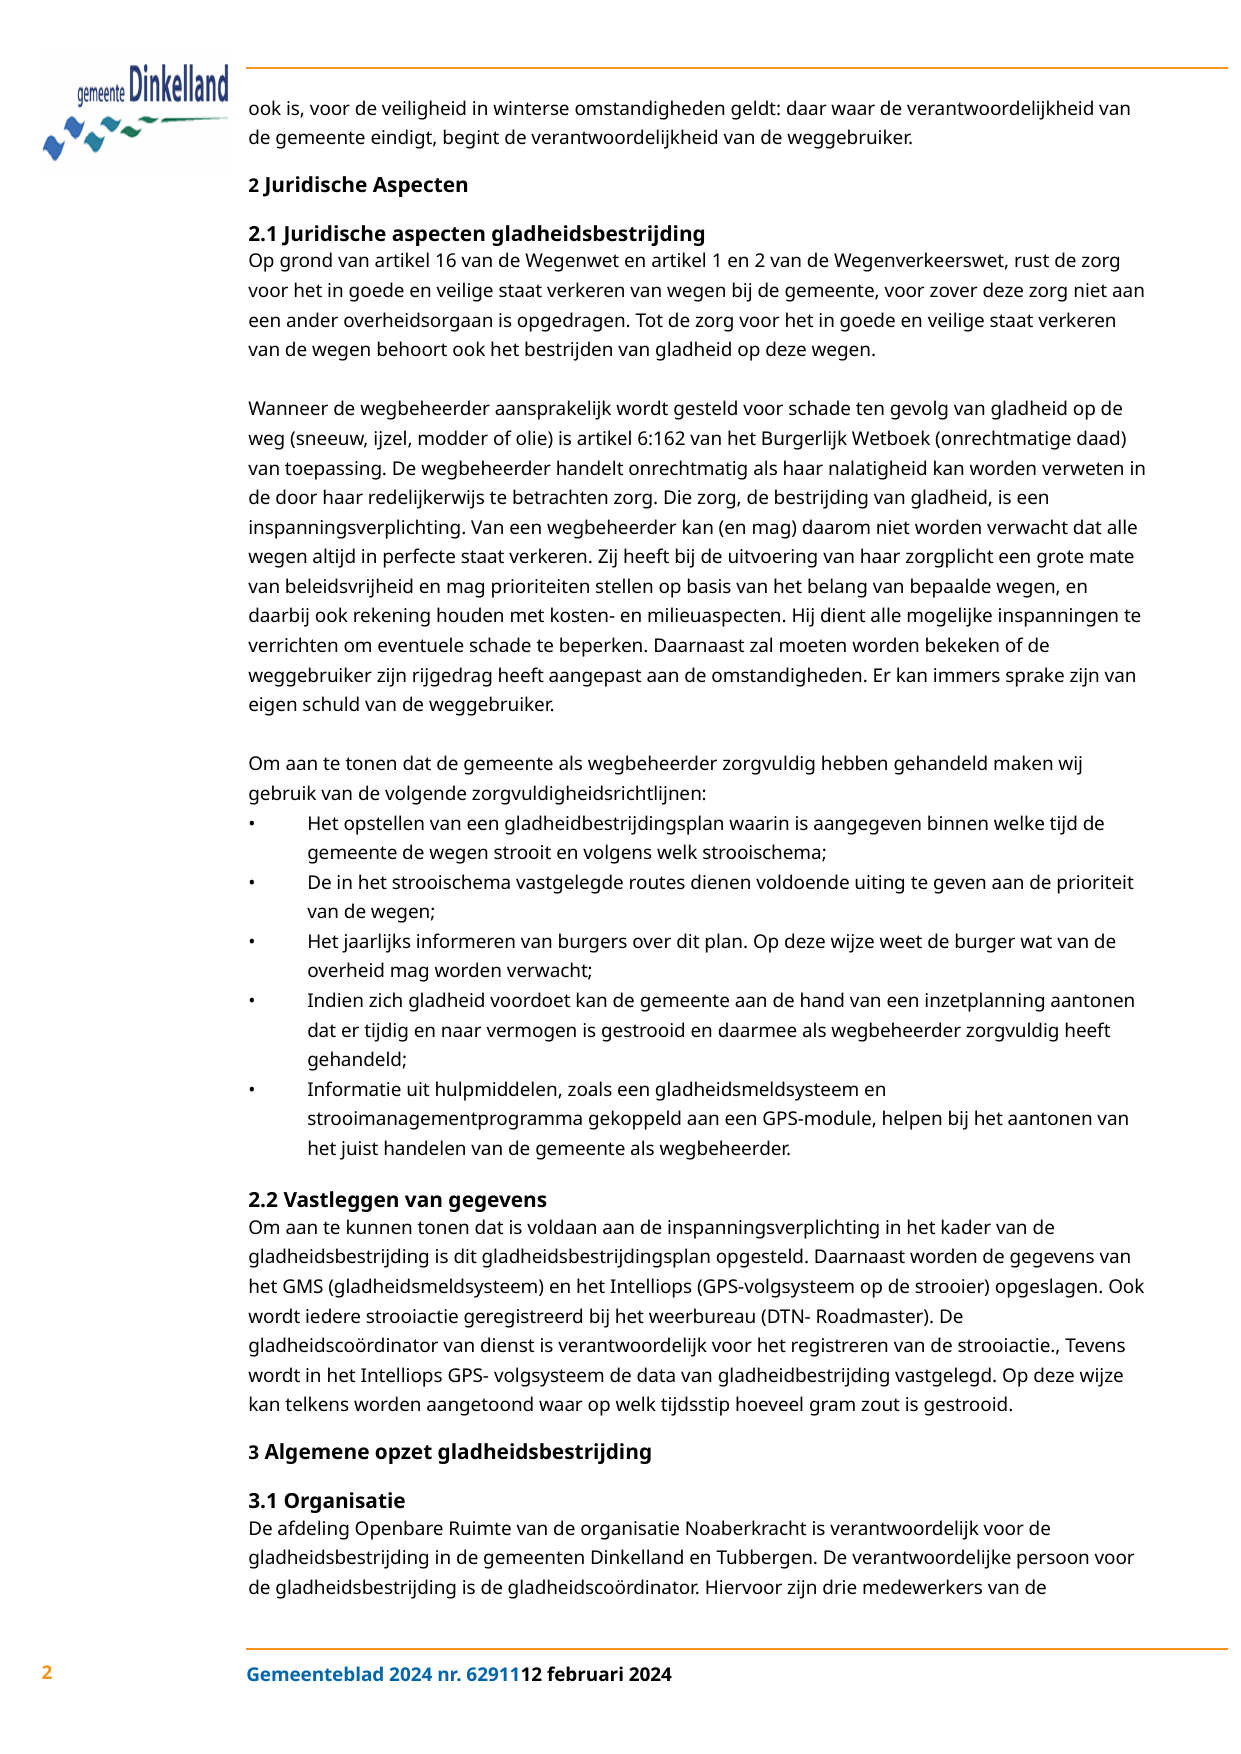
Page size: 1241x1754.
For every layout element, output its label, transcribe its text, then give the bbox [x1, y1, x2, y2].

text Wanneer de wegbeheerder aansprakelijk wordt gesteld voor schade ten gevolg van gladheid op de weg (sneeuw, ijzel, modder of olie) is artikel 6:162 van het Burgerlijk Wetboek (onrechtmatige daad) van toepassing. De wegbeheerder handelt onrechtmatig als haar nalatigheid kan worden verweten in de door haar redelijkerwijs te betrachten zorg. Die zorg, de bestrijding van gladheid, is een inspanningsverplichting. Van een wegbeheerder kan (en mag) daarom niet worden verwacht dat alle wegen altijd in perfecte staat verkeren. Zij heeft bij de uitvoering van haar zorgplicht een grote mate van beleidsvrijheid en mag prioriteiten stellen op basis van het belang van bepaalde wegen, en daarbij ook rekening houden met kosten- en milieuaspecten. Hij dient alle mogelijke inspanningen te verrichten om eventuele schade te beperken. Daarnaast zal moeten worden bekeken of de weggebruiker zijn rijgedrag heeft aangepast aan de omstandigheden. Er kan immers sprake zijn van eigen schuld van de weggebruiker. [248, 396, 1152, 717]
text 2.2 Vastleggen van gegevens [248, 1186, 1152, 1214]
list Indien zich gladheid voordoet kan de gemeente aan de hand van een inzetplanning aantonen dat er tijdig en naar vermogen is gestrooid en daarmee als wegbeheerder zorgvuldig heeft gehandeld; [248, 987, 1152, 1072]
text Om aan te tonen dat de gemeente als wegbeheerder zorgvuldig hebben gehandeld maken wij gebruik van de volgende zorgvuldigheidsrichtlijnen: [248, 751, 1152, 806]
text 2 Juridische Aspecten [248, 170, 1152, 198]
list Het jaarlijks informeren van burgers over dit plan. Op deze wijze weet de burger wat van de overheid mag worden verwacht; [248, 928, 1152, 983]
text 3 Algemene opzet gladheidsbestrijding [248, 1437, 1152, 1466]
text 3.1 Organisatie [248, 1486, 1152, 1515]
text 2.1 Juridische aspecten gladheidsbestrijding [248, 219, 1152, 248]
picture [41, 47, 231, 172]
list Het opstellen van een gladheidbestrijdingsplan waarin is aangegeven binnen welke tijd de gemeente de wegen strooit en volgens welk strooischema; [248, 810, 1152, 865]
text Om aan te kunnen tonen dat is voldaan aan de inspanningsverplichting in het kader van de gladheidsbestrijding is dit gladheidsbestrijdingsplan opgesteld. Daarnaast worden de gegevens van het GMS (gladheidsmeldsysteem) en het Intelliops (GPS-volgsysteem op de strooier) opgeslagen. Ook wordt iedere strooiactie geregistreerd bij het weerbureau (DTN- Roadmaster). De gladheidscoördinator van dienst is verantwoordelijk voor het registreren van de strooiactie., Tevens wordt in het Intelliops GPS- volgsysteem de data van gladheidbestrijding vastgelegd. Op deze wijze kan telkens worden aangetoond waar op welk tijdsstip hoeveel gram zout is gestrooid. [248, 1214, 1152, 1417]
list Informatie uit hulpmiddelen, zoals een gladheidsmeldsysteem en strooimanagementprogramma gekoppeld aan een GPS-module, helpen bij het aantonen van het juist handelen van de gemeente als wegbeheerder. [248, 1076, 1152, 1161]
text ook is, voor de veiligheid in winterse omstandigheden geldt: daar waar de verantwoordelijkheid van de gemeente eindigt, begint de verantwoordelijkheid van de weggebruiker. [248, 95, 1152, 150]
list De in het strooischema vastgelegde routes dienen voldoende uiting te geven aan de prioriteit van de wegen; [248, 869, 1152, 924]
text Op grond van artikel 16 van de Wegenwet en artikel 1 en 2 van de Wegenverkeerswet, rust de zorg voor het in goede en veilige staat verkeren van wegen bij de gemeente, voor zover deze zorg niet aan een ander overheidsorgaan is opgedragen. Tot de zorg voor het in goede en veilige staat verkeren van de wegen behoort ook het bestrijden van gladheid op deze wegen. [248, 248, 1152, 362]
text De afdeling Openbare Ruimte van de organisatie Noaberkracht is verantwoordelijk voor de gladheidsbestrijding in de gemeenten Dinkelland en Tubbergen. De verantwoordelijke persoon voor de gladheidsbestrijding is de gladheidscoördinator. Hiervoor zijn drie medewerkers van de [248, 1515, 1152, 1600]
